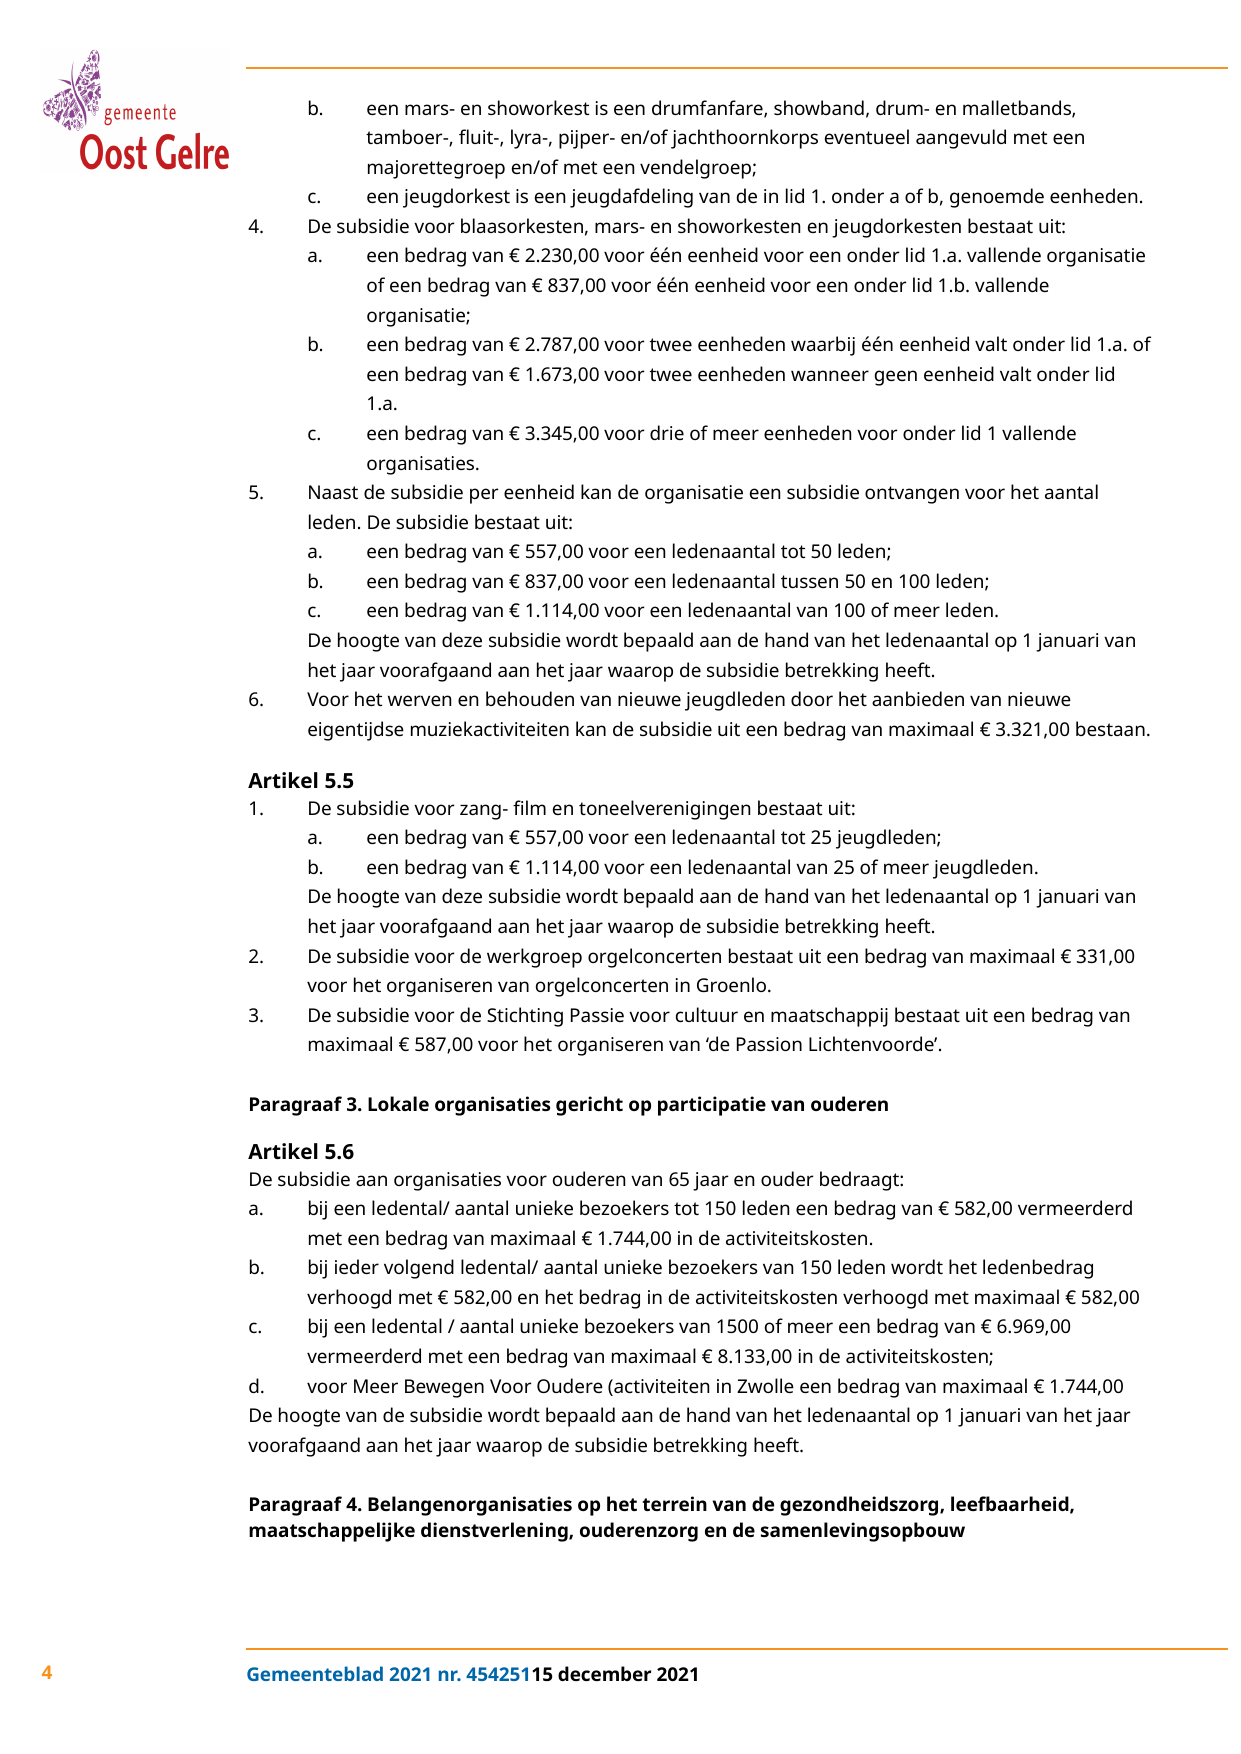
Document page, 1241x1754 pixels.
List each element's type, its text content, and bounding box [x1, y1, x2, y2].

text Artikel 5.6 [248, 1137, 1152, 1166]
list De subsidie voor de Stichting Passie voor cultuur en maatschappij bestaat uit een bedrag van maximaal € 587,00 voor het organiseren van ‘de Passion Lichtenvoorde’. [248, 1002, 1152, 1057]
list De hoogte van deze subsidie wordt bepaald aan de hand van het ledenaantal op 1 januari van het jaar voorafgaand aan het jaar waarop de subsidie betrekking heeft. [248, 627, 1152, 683]
picture [41, 47, 231, 172]
list De subsidie voor de werkgroep orgelconcerten bestaat uit een bedrag van maximaal € 331,00 voor het organiseren van orgelconcerten in Groenlo. [248, 943, 1152, 998]
list een mars- en showorkest is een drumfanfare, showband, drum- en malletbands, tamboer-, fluit-, lyra-, pijper- en/of jachthoornkorps eventueel aangevuld met een majorettegroep en/of met een vendelgroep; [307, 95, 1152, 180]
text De subsidie aan organisaties voor ouderen van 65 jaar en ouder bedraagt: [248, 1166, 1152, 1191]
text Artikel 5.5 [248, 766, 1152, 795]
list De hoogte van deze subsidie wordt bepaald aan de hand van het ledenaantal op 1 januari van het jaar voorafgaand aan het jaar waarop de subsidie betrekking heeft. [248, 884, 1152, 939]
list een bedrag van € 2.230,00 voor één eenheid voor een onder lid 1.a. vallende organisatie of een bedrag van € 837,00 voor één eenheid voor een onder lid 1.b. vallende organisatie; [307, 243, 1152, 328]
list een bedrag van € 1.114,00 voor een ledenaantal van 25 of meer jeugdleden. [307, 854, 1152, 880]
list een jeugdorkest is een jeugdafdeling van de in lid 1. onder a of b, genoemde eenheden. [307, 183, 1152, 209]
list bij een ledental / aantal unieke bezoekers van 1500 of meer een bedrag van € 6.969,00 vermeerderd met een bedrag van maximaal € 8.133,00 in de activiteitskosten; [248, 1314, 1152, 1369]
list bij een ledental/ aantal unieke bezoekers tot 150 leden een bedrag van € 582,00 vermeerderd met een bedrag van maximaal € 1.744,00 in de activiteitskosten. [248, 1195, 1152, 1251]
list een bedrag van € 557,00 voor een ledenaantal tot 50 leden; [307, 538, 1152, 564]
list bij ieder volgend ledental/ aantal unieke bezoekers van 150 leden wordt het ledenbedrag verhoogd met € 582,00 en het bedrag in de activiteitskosten verhoogd met maximaal € 582,00 [248, 1254, 1152, 1310]
text Paragraaf 3. Lokale organisaties gericht op participatie van ouderen [248, 1091, 1152, 1116]
list een bedrag van € 3.345,00 voor drie of meer eenheden voor onder lid 1 vallende organisaties. [307, 420, 1152, 476]
list De subsidie voor blaasorkesten, mars- en showorkesten en jeugdorkesten bestaat uit: [248, 213, 1152, 239]
text De hoogte van de subsidie wordt bepaald aan de hand van het ledenaantal op 1 januari van het jaar voorafgaand aan het jaar waarop de subsidie betrekking heeft. [248, 1402, 1152, 1458]
list voor Meer Bewegen Voor Oudere (activiteiten in Zwolle een bedrag van maximaal € 1.744,00 [248, 1373, 1152, 1398]
list een bedrag van € 557,00 voor een ledenaantal tot 25 jeugdleden; [307, 824, 1152, 850]
list Naast de subsidie per eenheid kan de organisatie een subsidie ontvangen voor het aantal leden. De subsidie bestaat uit: [248, 479, 1152, 535]
list De subsidie voor zang- film en toneelverenigingen bestaat uit: [248, 795, 1152, 821]
list Voor het werven en behouden van nieuwe jeugdleden door het aanbieden van nieuwe eigentijdse muziekactiviteiten kan de subsidie uit een bedrag van maximaal € 3.321,00 bestaan. [248, 686, 1152, 742]
list een bedrag van € 1.114,00 voor een ledenaantal van 100 of meer leden. [307, 598, 1152, 623]
list een bedrag van € 837,00 voor een ledenaantal tussen 50 en 100 leden; [307, 568, 1152, 594]
text Paragraaf 4. Belangenorganisaties op het terrein van de gezondheidszorg, leefbaarheid, maatschappelijke dienstverlening, ouderenzorg en de samenlevingsopbouw [248, 1491, 1152, 1543]
list een bedrag van € 2.787,00 voor twee eenheden waarbij één eenheid valt onder lid 1.a. of een bedrag van € 1.673,00 voor twee eenheden wanneer geen eenheid valt onder lid 1.a. [307, 331, 1152, 416]
